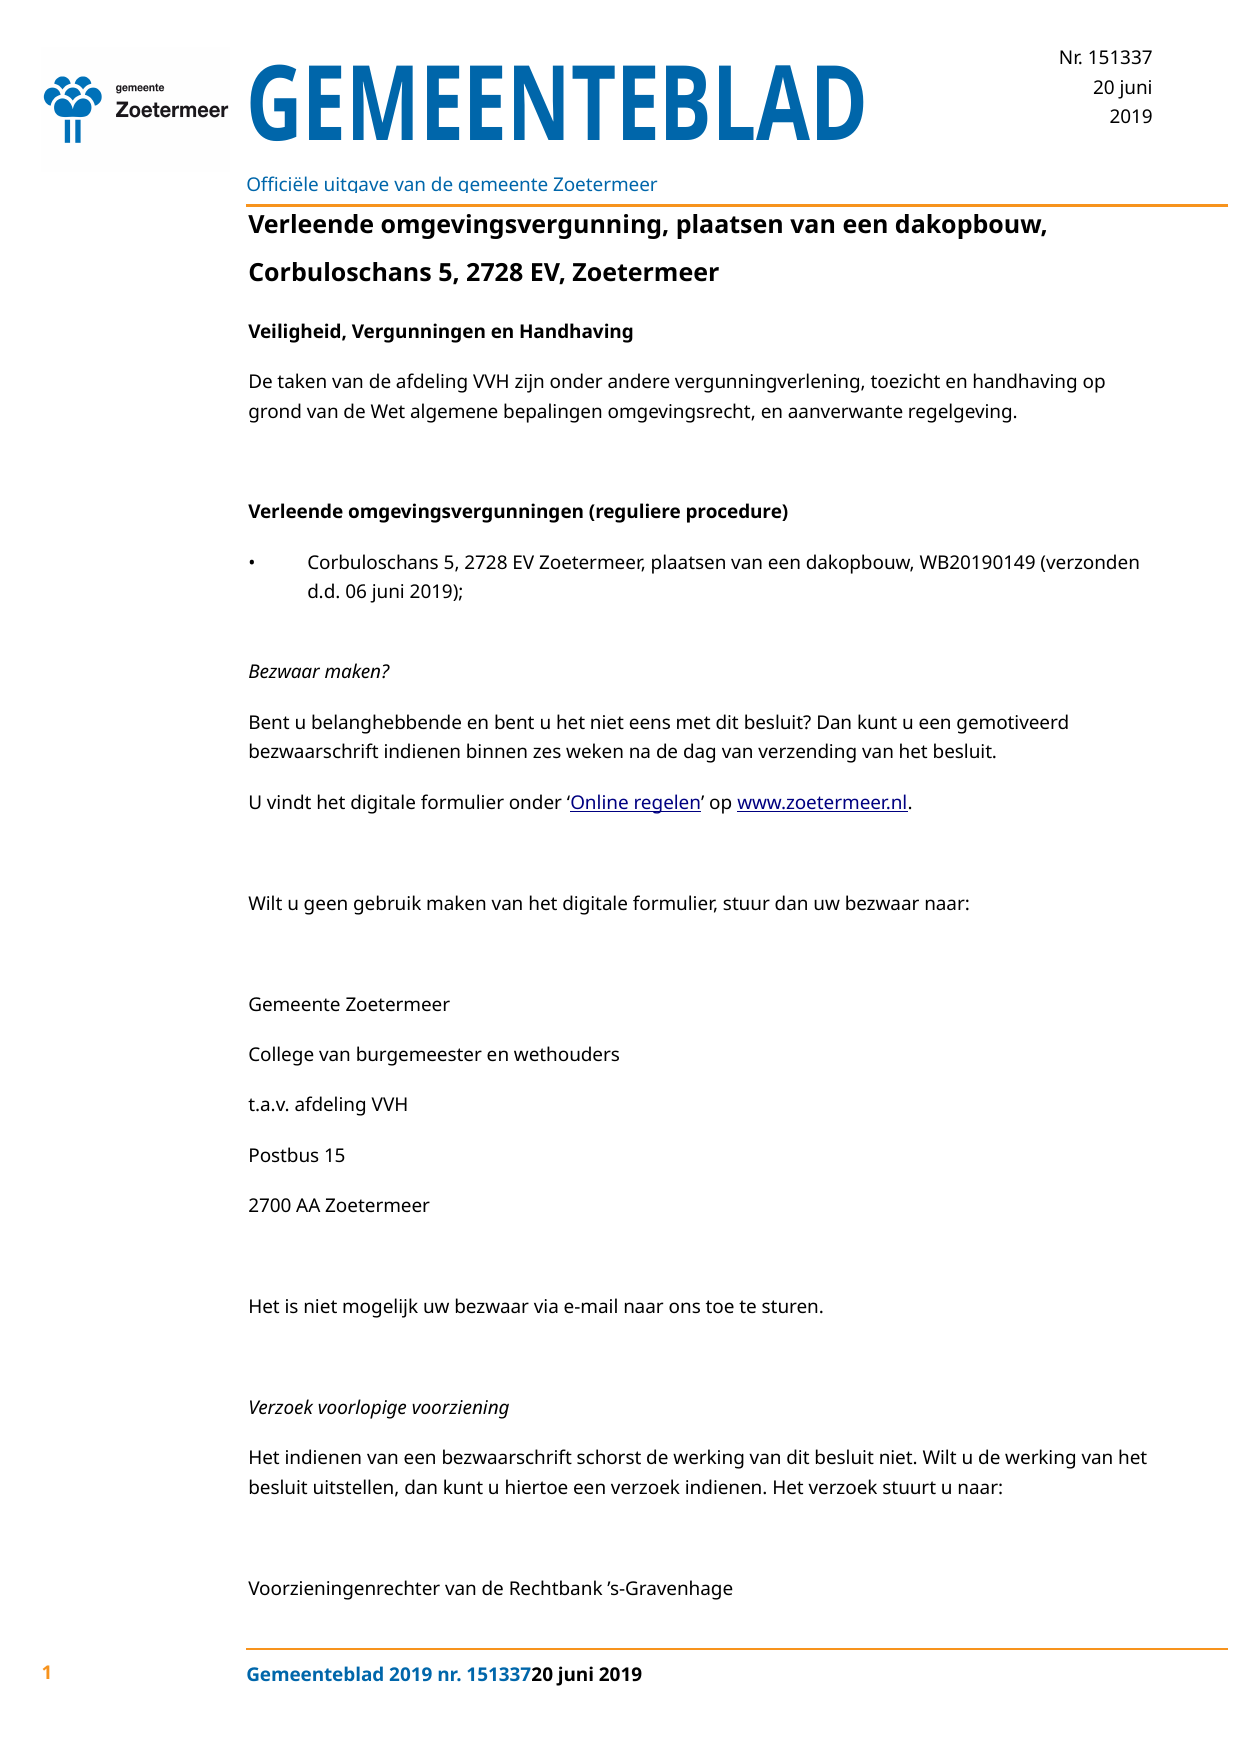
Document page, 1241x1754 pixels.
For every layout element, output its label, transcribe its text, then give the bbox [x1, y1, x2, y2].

text Wilt u geen gebruik maken van het digitale formulier, stuur dan uw bezwaar naar: [248, 890, 1152, 916]
list Corbuloschans 5, 2728 EV Zoetermeer, plaatsen van een dakopbouw, WB20190149 (verzonden d.d. 06 juni 2019); [248, 549, 1152, 604]
text Bezwaar maken? [248, 659, 1152, 684]
text Verzoek voorlopige voorziening [248, 1394, 1152, 1420]
text Postbus 15 [248, 1142, 1152, 1168]
text Veiligheid, Vergunningen en Handhaving [248, 318, 1152, 344]
text Verleende omgevingsvergunning, plaatsen van een dakopbouw, Corbuloschans 5, 2728 EV, Zoetermeer [248, 207, 1152, 288]
text Het indienen van een bezwaarschrift schorst de werking van dit besluit niet. Wilt u de werking van het besluit uitstellen, dan kunt u hiertoe een verzoek indienen. Het verzoek stuurt u naar: [248, 1444, 1152, 1500]
text Gemeente Zoetermeer [248, 991, 1152, 1017]
text College van burgemeester en wethouders [248, 1041, 1152, 1067]
picture [41, 47, 231, 172]
text Bent u belanghebbende en bent u het niet eens met dit besluit? Dan kunt u een gemotiveerd bezwaarschrift indienen binnen zes weken na de dag van verzending van het besluit. [248, 709, 1152, 764]
text 2700 AA Zoetermeer [248, 1192, 1152, 1218]
text Verleende omgevingsvergunningen (reguliere procedure) [248, 499, 1152, 524]
text Het is niet mogelijk uw bezwaar via e-mail naar ons toe te sturen. [248, 1293, 1152, 1319]
text t.a.v. afdeling VVH [248, 1092, 1152, 1117]
text Voorzieningenrechter van de Rechtbank ’s-Gravenhage [248, 1575, 1152, 1601]
text U vindt het digitale formulier onder ‘Online regelen’ op www.zoetermeer.nl. [248, 789, 1152, 815]
text De taken van de afdeling VVH zijn onder andere vergunningverlening, toezicht en handhaving op grond van de Wet algemene bepalingen omgevingsrecht, en aanverwante regelgeving. [248, 368, 1152, 424]
